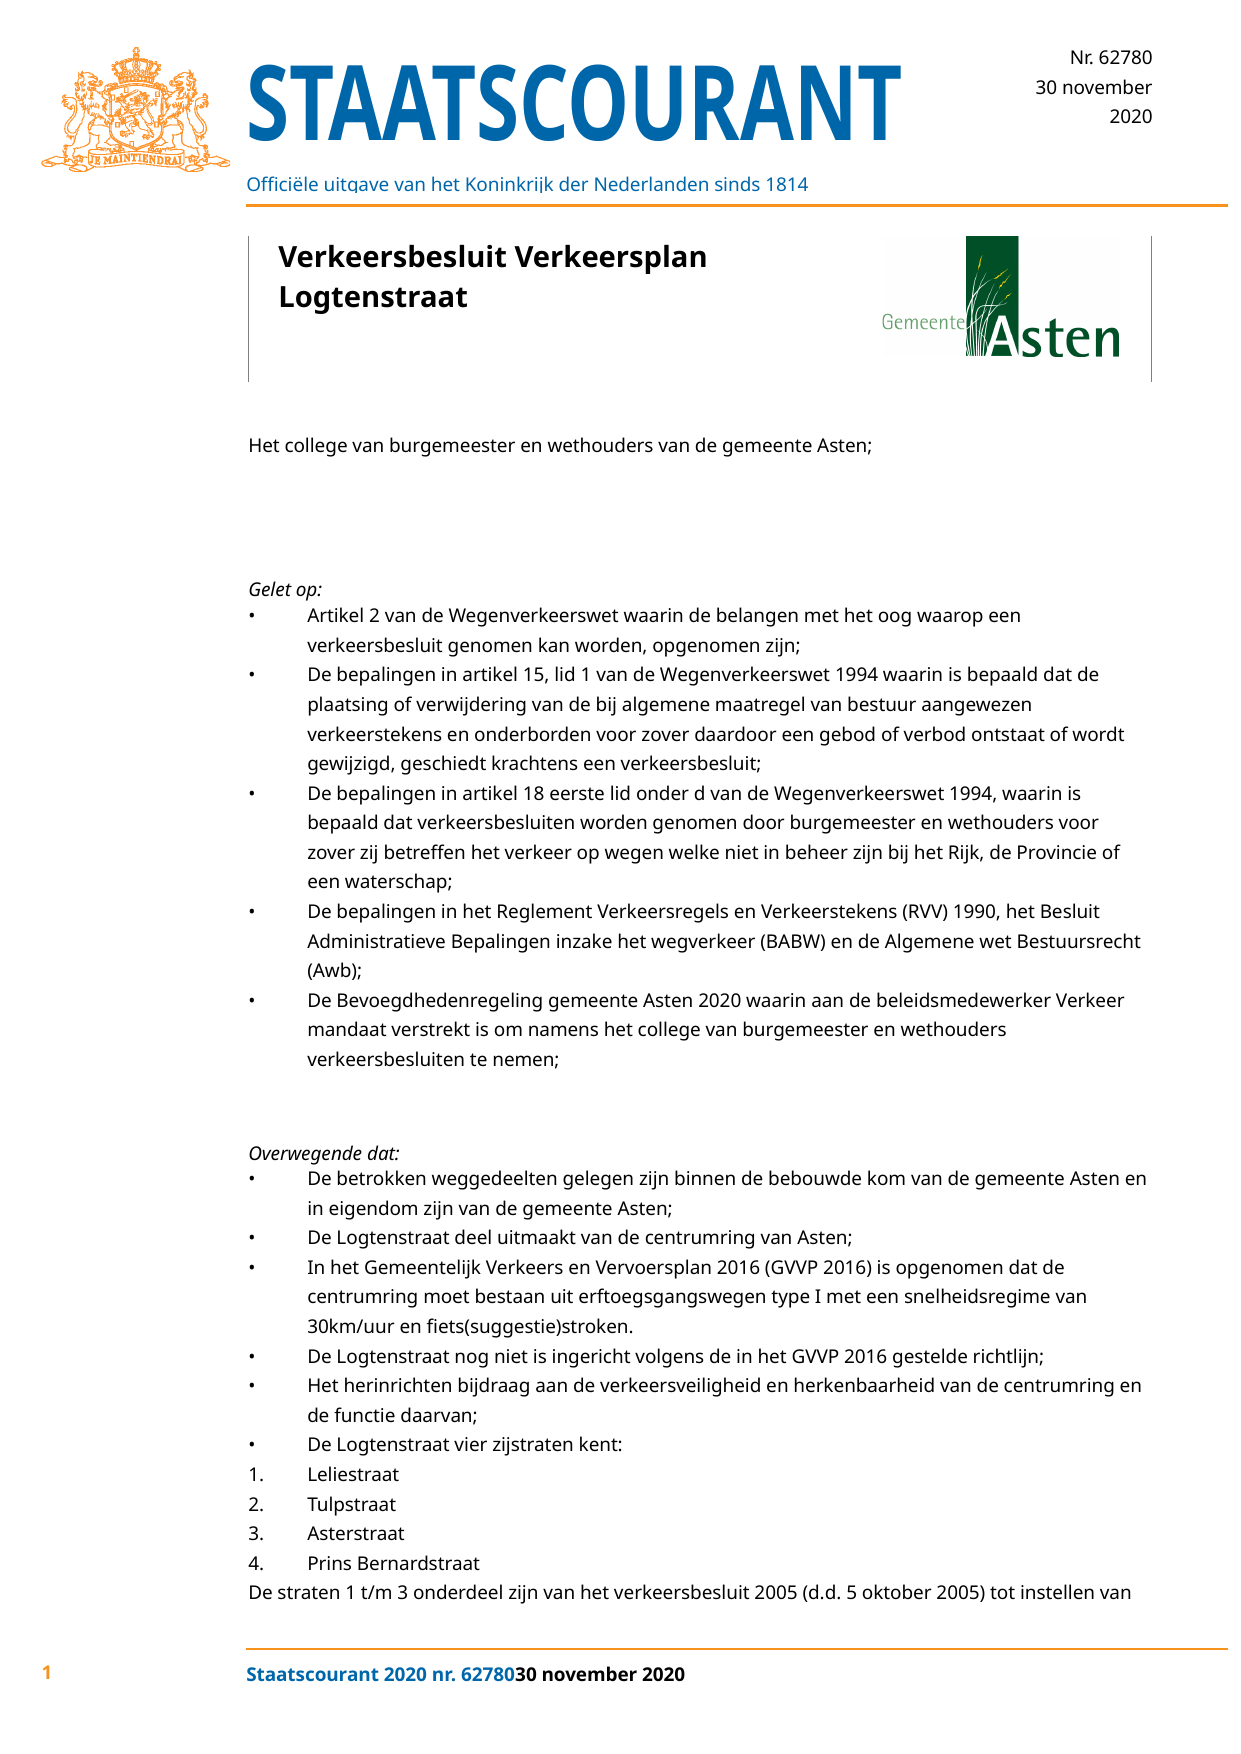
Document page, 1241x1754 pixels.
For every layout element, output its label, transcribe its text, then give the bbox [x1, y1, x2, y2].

text De straten 1 t/m 3 onderdeel zijn van het verkeersbesluit 2005 (d.d. 5 oktober 2005) tot instellen van [248, 1579, 1152, 1605]
list In het Gemeentelijk Verkeers en Vervoersplan 2016 (GVVP 2016) is opgenomen dat de centrumring moet bestaan uit erftoegsgangswegen type I met een snelheidsregime van 30km/uur en fiets(suggestie)stroken. [248, 1254, 1152, 1339]
text Gelet op: [248, 577, 1152, 602]
list De bepalingen in het Reglement Verkeersregels en Verkeerstekens (RVV) 1990, het Besluit Administratieve Bepalingen inzake het wegverkeer (BABW) en de Algemene wet Bestuursrecht (Awb); [248, 898, 1152, 983]
list De Logtenstraat deel uitmaakt van de centrumring van Asten; [248, 1224, 1152, 1250]
list De Logtenstraat nog niet is ingericht volgens de in het GVVP 2016 gestelde richtlijn; [248, 1343, 1152, 1369]
table_header Verkeersbesluit Verkeersplan Logtenstraat [249, 236, 850, 382]
list Het herinrichten bijdraag aan de verkeersveiligheid en herkenbaarheid van de centrumring en de functie daarvan; [248, 1372, 1152, 1428]
text Overwegende dat: [248, 1140, 1152, 1165]
picture [41, 47, 231, 172]
list Leliestraat [248, 1461, 1152, 1487]
picture [882, 236, 1119, 357]
list De Logtenstraat vier zijstraten kent: [248, 1432, 1152, 1457]
list Tulpstraat [248, 1491, 1152, 1517]
list Prins Bernardstraat [248, 1550, 1152, 1576]
list De bepalingen in artikel 15, lid 1 van de Wegenverkeerswet 1994 waarin is bepaald dat de plaatsing of verwijdering van de bij algemene maatregel van bestuur aangewezen verkeerstekens en onderborden voor zover daardoor een gebod of verbod ontstaat of wordt gewijzigd, geschiedt krachtens een verkeersbesluit; [248, 662, 1152, 776]
list De bepalingen in artikel 18 eerste lid onder d van de Wegenverkeerswet 1994, waarin is bepaald dat verkeersbesluiten worden genomen door burgemeester en wethouders voor zover zij betreffen het verkeer op wegen welke niet in beheer zijn bij het Rijk, de Provincie of een waterschap; [248, 780, 1152, 894]
list De Bevoegdhedenregeling gemeente Asten 2020 waarin aan de beleidsmedewerker Verkeer mandaat verstrekt is om namens het college van burgemeester en wethouders verkeersbesluiten te nemen; [248, 987, 1152, 1072]
table_header [850, 236, 1151, 382]
list De betrokken weggedeelten gelegen zijn binnen de bebouwde kom van de gemeente Asten en in eigendom zijn van de gemeente Asten; [248, 1165, 1152, 1221]
text Het college van burgemeester en wethouders van de gemeente Asten; [248, 433, 1152, 458]
list Artikel 2 van de Wegenverkeerswet waarin de belangen met het oog waarop een verkeersbesluit genomen kan worden, opgenomen zijn; [248, 602, 1152, 658]
list Asterstraat [248, 1520, 1152, 1546]
